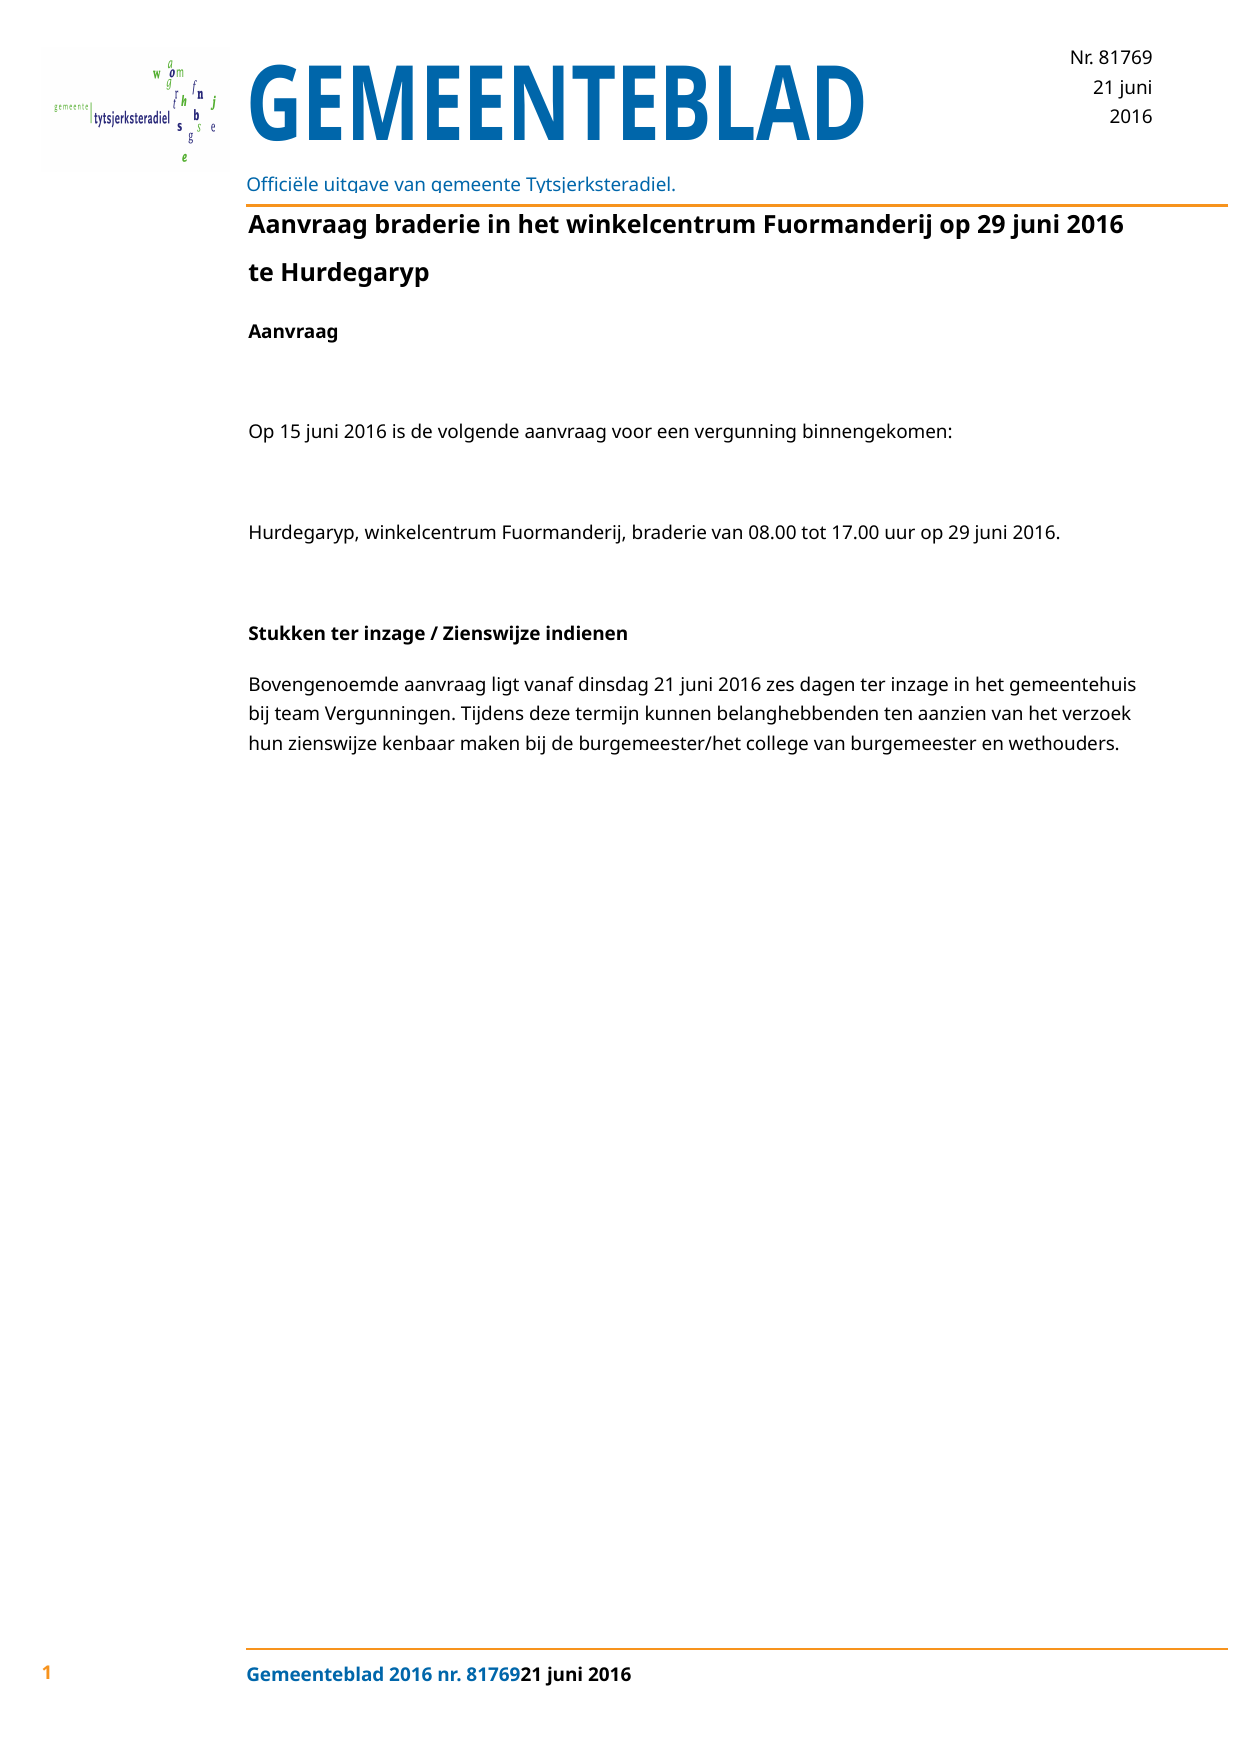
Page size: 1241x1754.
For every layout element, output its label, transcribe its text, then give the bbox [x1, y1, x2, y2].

text Stukken ter inzage / Zienswijze indienen [248, 620, 1152, 646]
text Aanvraag [248, 318, 1152, 344]
picture [41, 47, 231, 172]
text Aanvraag braderie in het winkelcentrum Fuormanderij op 29 juni 2016 te Hurdegaryp [248, 207, 1152, 288]
text Bovengenoemde aanvraag ligt vanaf dinsdag 21 juni 2016 zes dagen ter inzage in het gemeentehuis bij team Vergunningen. Tijdens deze termijn kunnen belanghebbenden ten aanzien van het verzoek hun zienswijze kenbaar maken bij de burge­meester/het college van burgemeester en wethouders. [248, 671, 1152, 756]
text Hurdegaryp, winkelcentrum Fuormanderij, braderie van 08.00 tot 17.00 uur op 29 juni 2016. [248, 519, 1152, 545]
text Op 15 juni 2016 is de volgende aanvraag voor een vergunning binnengekomen: [248, 419, 1152, 444]
